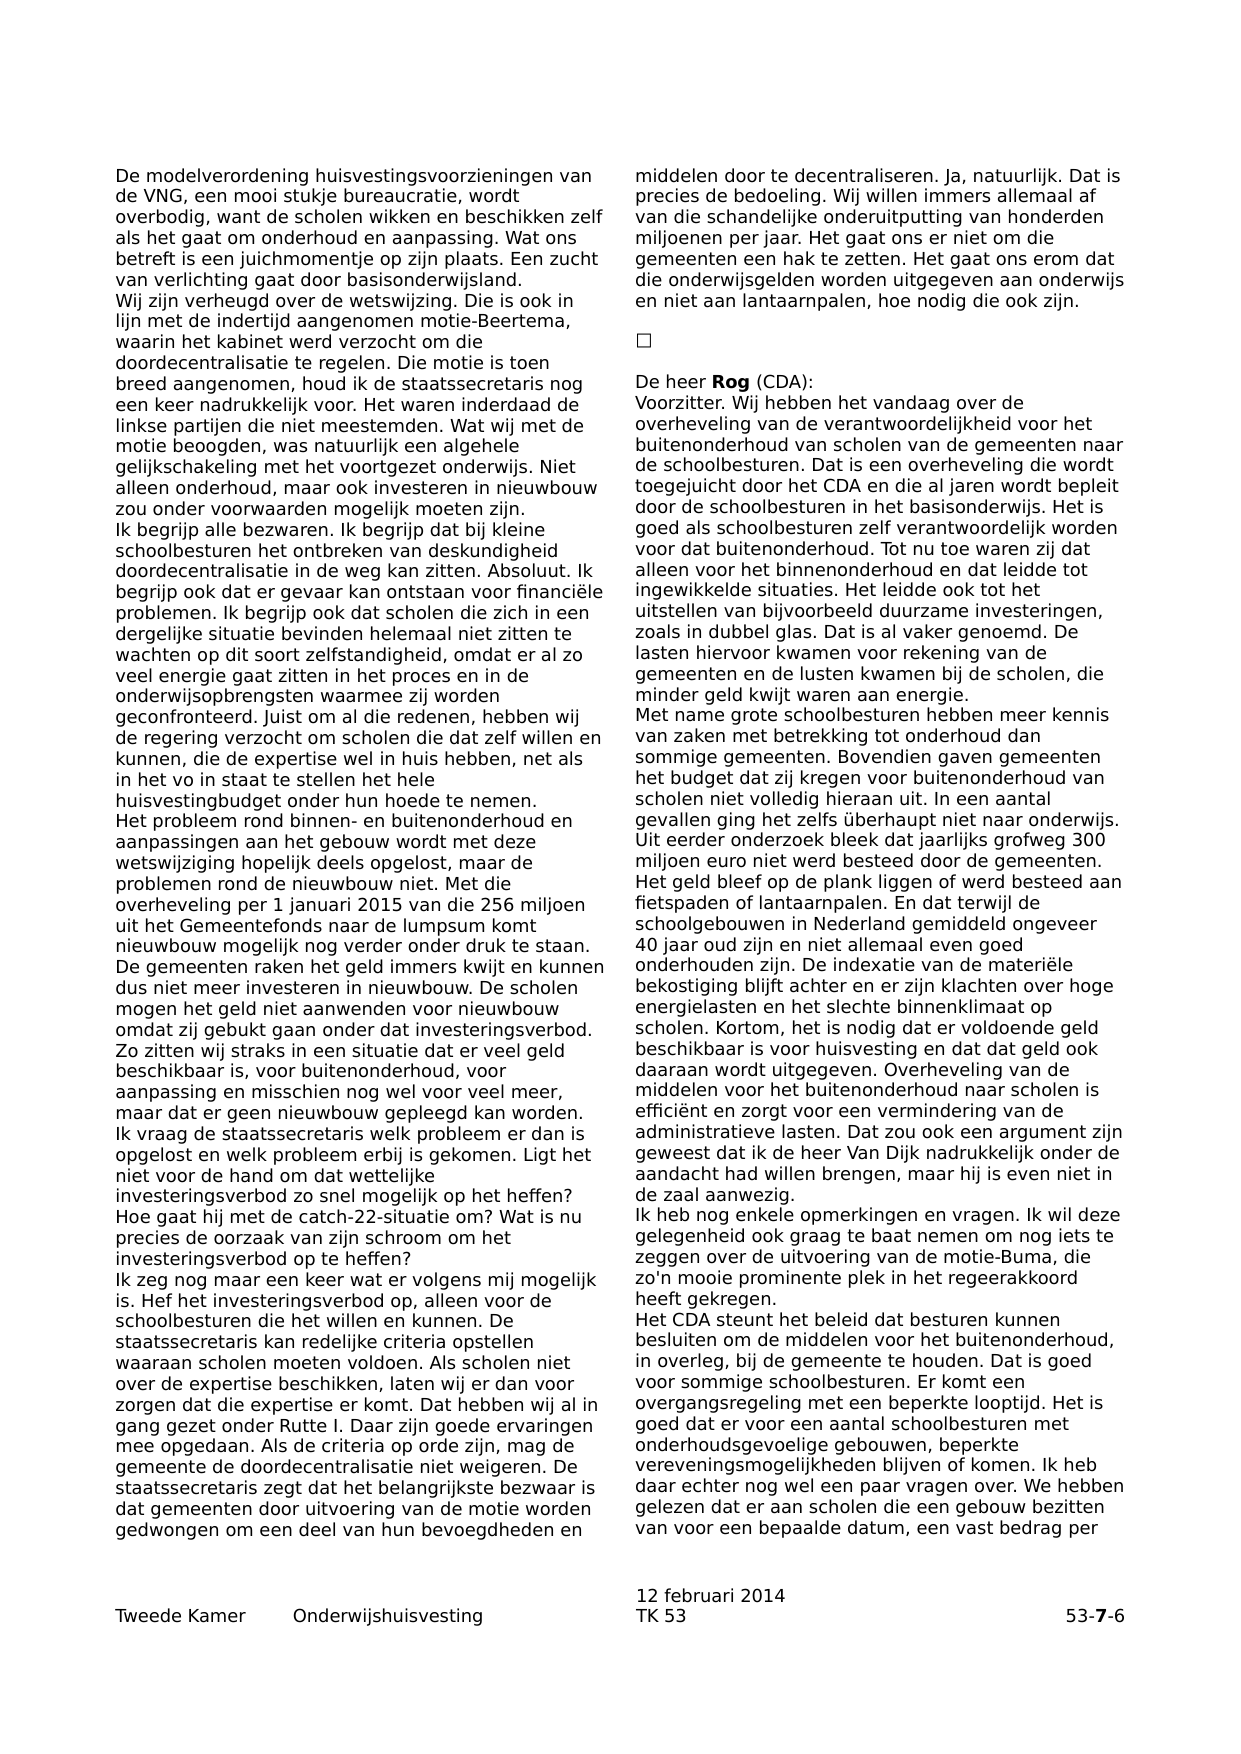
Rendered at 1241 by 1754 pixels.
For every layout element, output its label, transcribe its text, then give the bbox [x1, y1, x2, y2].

text ⬜ [635, 331, 1125, 352]
text Met name grote schoolbesturen hebben meer kennis van zaken met betrekking tot onderhoud dan sommige gemeenten. Bovendien gaven gemeenten het budget dat zij kregen voor buitenonderhoud van scholen niet volledig hieraan uit. In een aantal gevallen ging het zelfs überhaupt niet naar onderwijs. Uit eerder onderzoek bleek dat jaarlijks grofweg 300 miljoen euro niet werd besteed door de gemeenten. Het geld bleef op de plank liggen of werd besteed aan fietspaden of lantaarnpalen. En dat terwijl de schoolgebouwen in Nederland gemiddeld ongeveer 40 jaar oud zijn en niet allemaal even goed onderhouden zijn. De indexatie van de materiële bekostiging blijft achter en er zijn klachten over hoge energielasten en het slechte binnenklimaat op scholen. Kortom, het is nodig dat er voldoende geld beschikbaar is voor huisvesting en dat dat geld ook daaraan wordt uitgegeven. Overheveling van de middelen voor het buitenonderhoud naar scholen is efficiënt en zorgt voor een vermindering van de administratieve lasten. Dat zou ook een argument zijn geweest dat ik de heer Van Dijk nadrukkelijk onder de aandacht had willen brengen, maar hij is even niet in de zaal aanwezig. [635, 705, 1125, 1205]
text De heer Rog (CDA): [635, 372, 1125, 393]
text middelen door te decentraliseren. Ja, natuurlijk. Dat is precies de bedoeling. Wij willen immers allemaal af van die schandelijke onderuitputting van honderden miljoenen per jaar. Het gaat ons er niet om die gemeenten een hak te zetten. Het gaat ons erom dat die onderwijsgelden worden uitgegeven aan onderwijs en niet aan lantaarnpalen, hoe nodig die ook zijn. [635, 165, 1125, 311]
text Het probleem rond binnen- en buitenonderhoud en aanpassingen aan het gebouw wordt met deze wetswijziging hopelijk deels opgelost, maar de problemen rond de nieuwbouw niet. Met die overheveling per 1 januari 2015 van die 256 miljoen uit het Gemeentefonds naar de lumpsum komt nieuwbouw mogelijk nog verder onder druk te staan. De gemeenten raken het geld immers kwijt en kunnen dus niet meer investeren in nieuwbouw. De scholen mogen het geld niet aanwenden voor nieuwbouw omdat zij gebukt gaan onder dat investeringsverbod. Zo zitten wij straks in een situatie dat er veel geld beschikbaar is, voor buitenonderhoud, voor aanpassing en misschien nog wel voor veel meer, maar dat er geen nieuwbouw gepleegd kan worden. Ik vraag de staatssecretaris welk probleem er dan is opgelost en welk probleem erbij is gekomen. Ligt het niet voor de hand om dat wettelijke investeringsverbod zo snel mogelijk op het heffen? Hoe gaat hij met de catch-22-situatie om? Wat is nu precies de oorzaak van zijn schroom om het investeringsverbod op te heffen? [115, 811, 605, 1269]
text De modelverordening huisvestingsvoorzieningen van de VNG, een mooi stukje bureaucratie, wordt overbodig, want de scholen wikken en beschikken zelf als het gaat om onderhoud en aanpassing. Wat ons betreft is een juichmomentje op zijn plaats. Een zucht van verlichting gaat door basisonderwijsland. [115, 165, 605, 290]
text Ik zeg nog maar een keer wat er volgens mij mogelijk is. Hef het investeringsverbod op, alleen voor de schoolbesturen die het willen en kunnen. De staatssecretaris kan redelijke criteria opstellen waaraan scholen moeten voldoen. Als scholen niet over de expertise beschikken, laten wij er dan voor zorgen dat die expertise er komt. Dat hebben wij al in gang gezet onder Rutte I. Daar zijn goede ervaringen mee opgedaan. Als de criteria op orde zijn, mag de gemeente de doordecentralisatie niet weigeren. De staatssecretaris zegt dat het belangrijkste bezwaar is dat gemeenten door uitvoering van de motie worden gedwongen om een deel van hun bevoegdheden en [115, 1269, 605, 1540]
text Het CDA steunt het beleid dat besturen kunnen besluiten om de middelen voor het buitenonderhoud, in overleg, bij de gemeente te houden. Dat is goed voor sommige schoolbesturen. Er komt een overgangsregeling met een beperkte looptijd. Het is goed dat er voor een aantal schoolbesturen met onderhoudsgevoelige gebouwen, beperkte vereveningsmogelijkheden blijven of komen. Ik heb daar echter nog wel een paar vragen over. We hebben gelezen dat er aan scholen die een gebouw bezitten van voor een bepaalde datum, een vast bedrag per [635, 1309, 1125, 1538]
text Voorzitter. Wij hebben het vandaag over de overheveling van de verantwoordelijkheid voor het buitenonderhoud van scholen van de gemeenten naar de schoolbesturen. Dat is een overheveling die wordt toegejuicht door het CDA en die al jaren wordt bepleit door de schoolbesturen in het basisonderwijs. Het is goed als schoolbesturen zelf verantwoordelijk worden voor dat buitenonderhoud. Tot nu toe waren zij dat alleen voor het binnenonderhoud en dat leidde tot ingewikkelde situaties. Het leidde ook tot het uitstellen van bijvoorbeeld duurzame investeringen, zoals in dubbel glas. Dat is al vaker genoemd. De lasten hiervoor kwamen voor rekening van de gemeenten en de lusten kwamen bij de scholen, die minder geld kwijt waren aan energie. [635, 393, 1125, 705]
text Ik heb nog enkele opmerkingen en vragen. Ik wil deze gelegenheid ook graag te baat nemen om nog iets te zeggen over de uitvoering van de motie-Buma, die zo'n mooie prominente plek in het regeerakkoord heeft gekregen. [635, 1205, 1125, 1309]
text Wij zijn verheugd over de wetswijzing. Die is ook in lijn met de indertijd aangenomen motie-Beertema, waarin het kabinet werd verzocht om die doordecentralisatie te regelen. Die motie is toen breed aangenomen, houd ik de staatssecretaris nog een keer nadrukkelijk voor. Het waren inderdaad de linkse partijen die niet meestemden. Wat wij met de motie beoogden, was natuurlijk een algehele gelijkschakeling met het voortgezet onderwijs. Niet alleen onderhoud, maar ook investeren in nieuwbouw zou onder voorwaarden mogelijk moeten zijn. [115, 290, 605, 519]
text Ik begrijp alle bezwaren. Ik begrijp dat bij kleine schoolbesturen het ontbreken van deskundigheid doordecentralisatie in de weg kan zitten. Absoluut. Ik begrijp ook dat er gevaar kan ontstaan voor financiële problemen. Ik begrijp ook dat scholen die zich in een dergelijke situatie bevinden helemaal niet zitten te wachten op dit soort zelfstandigheid, omdat er al zo veel energie gaat zitten in het proces en in de onderwijsopbrengsten waarmee zij worden geconfronteerd. Juist om al die redenen, hebben wij de regering verzocht om scholen die dat zelf willen en kunnen, die de expertise wel in huis hebben, net als in het vo in staat te stellen het hele huisvestingbudget onder hun hoede te nemen. [115, 519, 605, 811]
